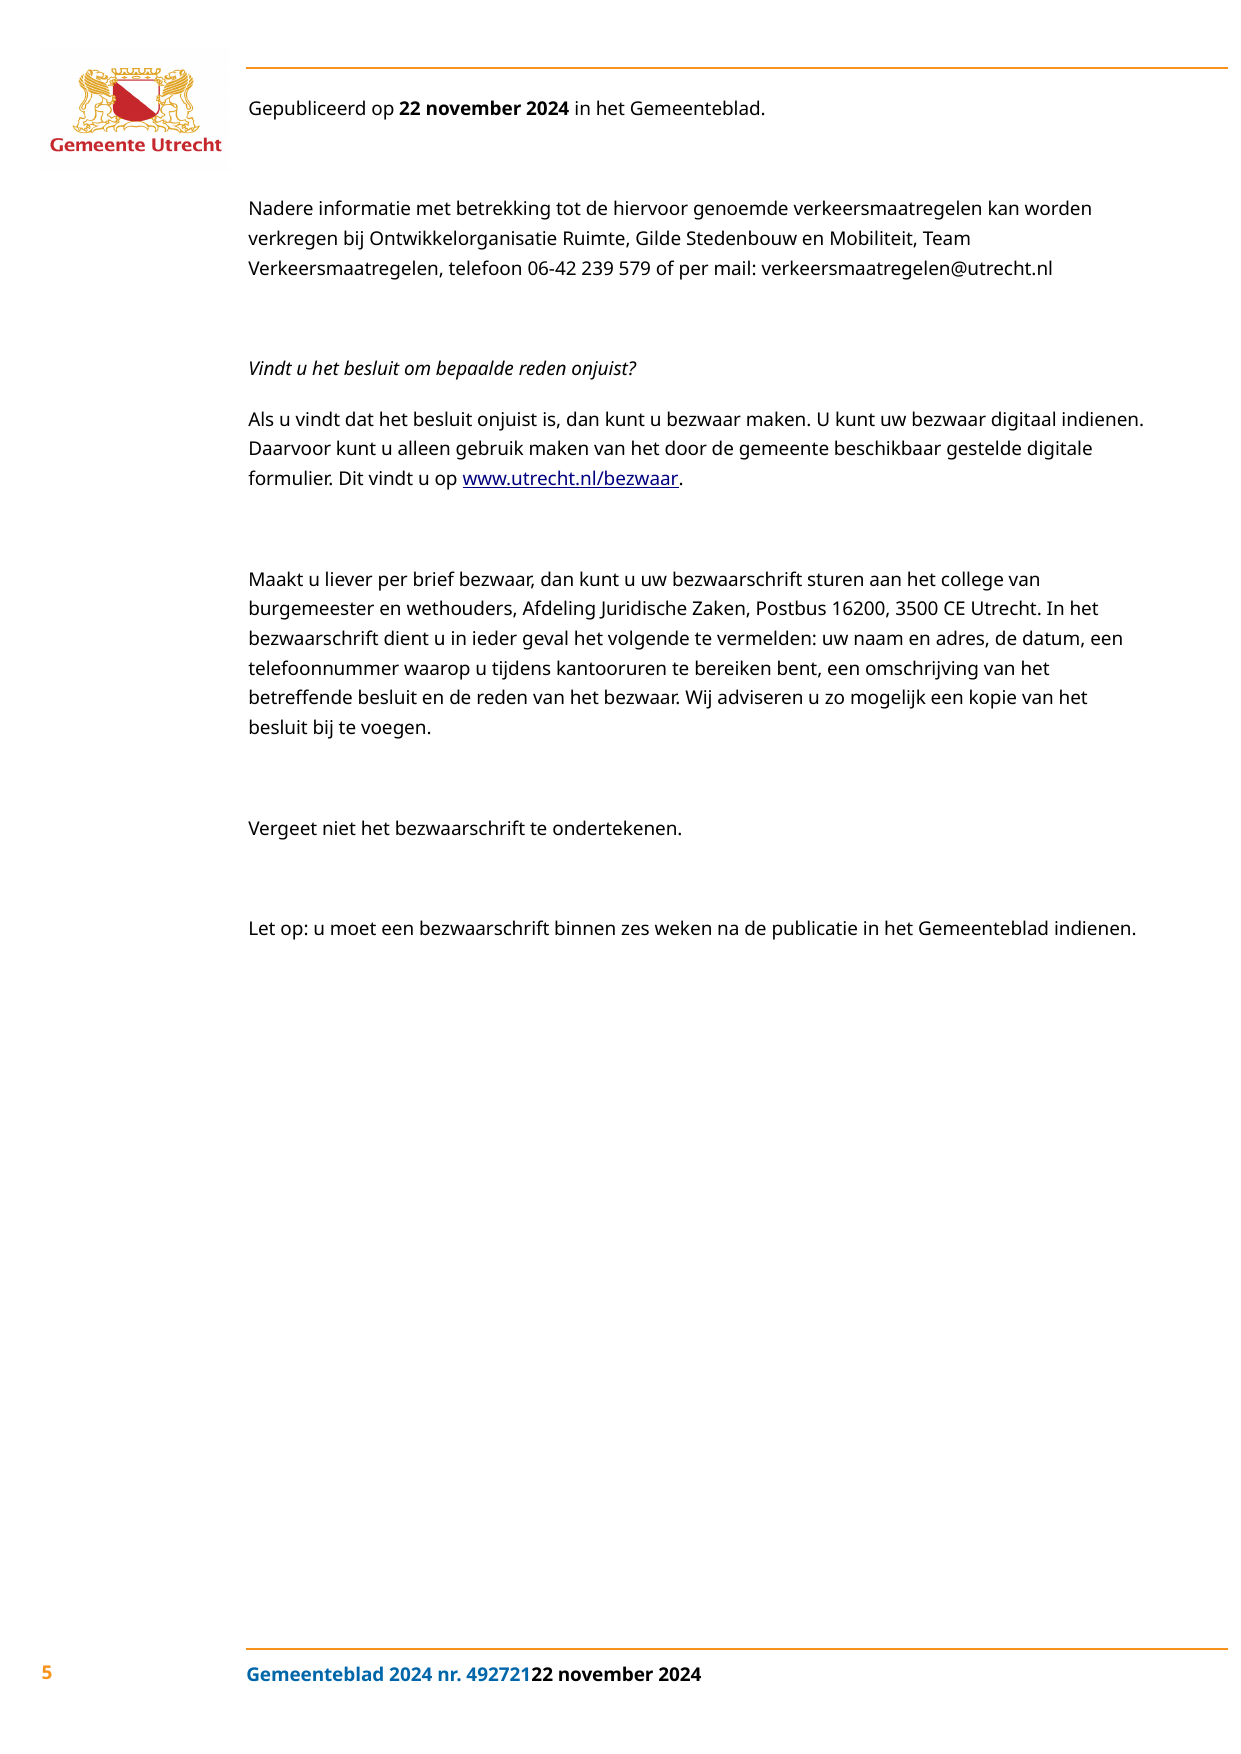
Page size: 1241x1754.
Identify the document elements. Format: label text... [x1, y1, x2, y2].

text Vergeet niet het bezwaarschrift te ondertekenen. [248, 815, 1152, 841]
text Als u vindt dat het besluit onjuist is, dan kunt u bezwaar maken. U kunt uw bezwaar digitaal indienen. Daarvoor kunt u alleen gebruik maken van het door de gemeente beschikbaar gestelde digitale formulier. Dit vindt u op www.utrecht.nl/bezwaar. [248, 406, 1152, 491]
text Nadere informatie met betrekking tot de hiervoor genoemde verkeersmaatregelen kan worden verkregen bij Ontwikkelorganisatie Ruimte, Gilde Stedenbouw en Mobiliteit, Team Verkeersmaatregelen, telefoon 06-42 239 579 of per mail: verkeersmaatregelen@utrecht.nl [248, 196, 1152, 281]
text Let op: u moet een bezwaarschrift binnen zes weken na de publicatie in het Gemeenteblad indienen. [248, 916, 1152, 941]
text Vindt u het besluit om bepaalde reden onjuist? [248, 356, 1152, 381]
text Maakt u liever per brief bezwaar, dan kunt u uw bezwaarschrift sturen aan het college van burgemeester en wethouders, Afdeling Juridische Zaken, Postbus 16200, 3500 CE Utrecht. In het bezwaarschrift dient u in ieder geval het volgende te vermelden: uw naam en adres, de datum, een telefoonnummer waarop u tijdens kantooruren te bereiken bent, een omschrijving van het betreffende besluit en de reden van het bezwaar. Wij adviseren u zo mogelijk een kopie van het besluit bij te voegen. [248, 566, 1152, 740]
picture [41, 47, 231, 172]
text Gepubliceerd op 22 november 2024 in het Gemeenteblad. [248, 95, 1152, 121]
